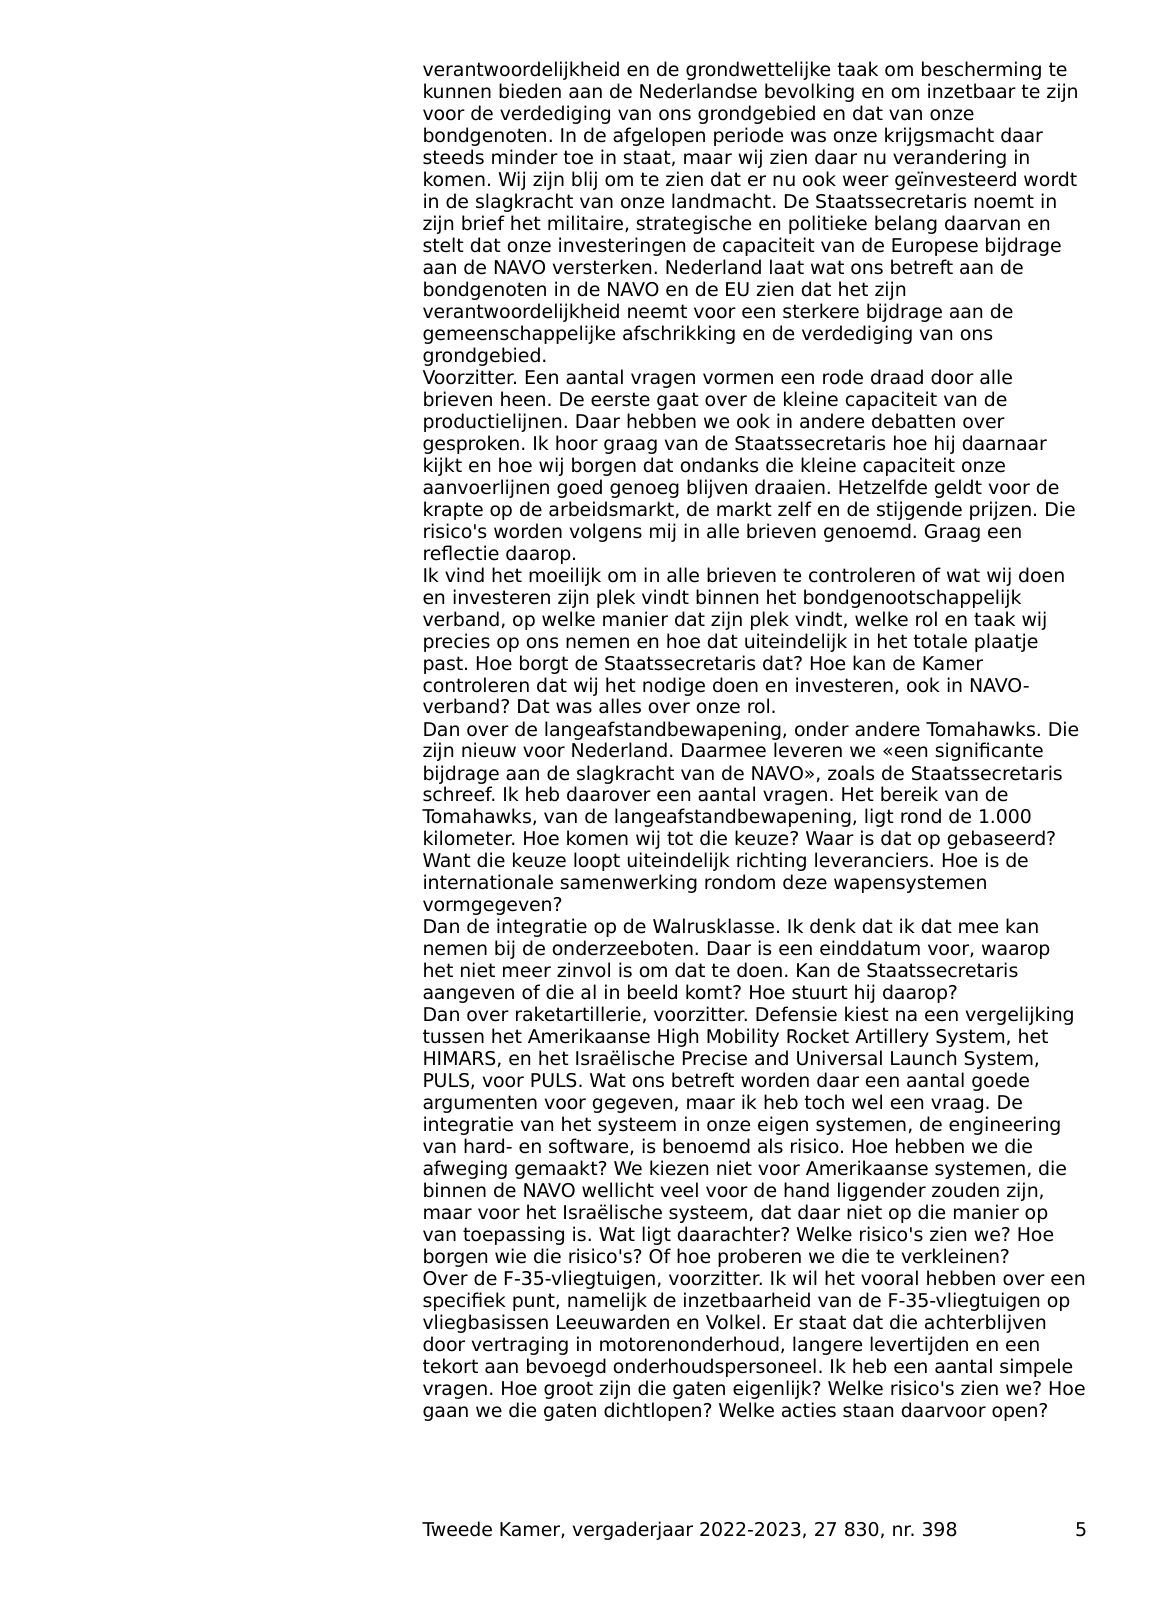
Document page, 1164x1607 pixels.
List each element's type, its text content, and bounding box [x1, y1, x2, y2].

text Dan over de langeafstandbewapening, onder andere Tomahawks. Die zijn nieuw voor Nederland. Daarmee leveren we «een significante bijdrage aan de slagkracht van de NAVO», zoals de Staatssecretaris schreef. Ik heb daarover een aantal vragen. Het bereik van de Tomahawks, van de langeafstandbewapening, ligt rond de 1.000 kilometer. Hoe komen wij tot die keuze? Waar is dat op gebaseerd? Want die keuze loopt uiteindelijk richting leveranciers. Hoe is de internationale samenwerking rondom deze wapensystemen vormgegeven? [422, 718, 1087, 916]
text Ik vind het moeilijk om in alle brieven te controleren of wat wij doen en investeren zijn plek vindt binnen het bondgenootschappelijk verband, op welke manier dat zijn plek vindt, welke rol en taak wij precies op ons nemen en hoe dat uiteindelijk in het totale plaatje past. Hoe borgt de Staatssecretaris dat? Hoe kan de Kamer controleren dat wij het nodige doen en investeren, ook in NAVO-verband? Dat was alles over onze rol. [422, 564, 1087, 718]
text verantwoordelijkheid en de grondwettelijke taak om bescherming te kunnen bieden aan de Nederlandse bevolking en om inzetbaar te zijn voor de verdediging van ons grondgebied en dat van onze bondgenoten. In de afgelopen periode was onze krijgsmacht daar steeds minder toe in staat, maar wij zien daar nu verandering in komen. Wij zijn blij om te zien dat er nu ook weer geïnvesteerd wordt in de slagkracht van onze landmacht. De Staatssecretaris noemt in zijn brief het militaire, strategische en politieke belang daarvan en stelt dat onze investeringen de capaciteit van de Europese bijdrage aan de NAVO versterken. Nederland laat wat ons betreft aan de bondgenoten in de NAVO en de EU zien dat het zijn verantwoordelijkheid neemt voor een sterkere bijdrage aan de gemeenschappelijke afschrikking en de verdediging van ons grondgebied. [422, 59, 1087, 367]
text Dan de integratie op de Walrusklasse. Ik denk dat ik dat mee kan nemen bij de onderzeeboten. Daar is een einddatum voor, waarop het niet meer zinvol is om dat te doen. Kan de Staatssecretaris aangeven of die al in beeld komt? Hoe stuurt hij daarop? [422, 916, 1087, 1004]
text Voorzitter. Een aantal vragen vormen een rode draad door alle brieven heen. De eerste gaat over de kleine capaciteit van de productielijnen. Daar hebben we ook in andere debatten over gesproken. Ik hoor graag van de Staatssecretaris hoe hij daarnaar kijkt en hoe wij borgen dat ondanks die kleine capaciteit onze aanvoerlijnen goed genoeg blijven draaien. Hetzelfde geldt voor de krapte op de arbeidsmarkt, de markt zelf en de stijgende prijzen. Die risico's worden volgens mij in alle brieven genoemd. Graag een reflectie daarop. [422, 367, 1087, 564]
text Over de F-35-vliegtuigen, voorzitter. Ik wil het vooral hebben over een specifiek punt, namelijk de inzetbaarheid van de F-35-vliegtuigen op vliegbasissen Leeuwarden en Volkel. Er staat dat die achterblijven door vertraging in motorenonderhoud, langere levertijden en een tekort aan bevoegd onderhoudspersoneel. Ik heb een aantal simpele vragen. Hoe groot zijn die gaten eigenlijk? Welke risico's zien we? Hoe gaan we die gaten dichtlopen? Welke acties staan daarvoor open? [422, 1268, 1087, 1422]
text Dan over raketartillerie, voorzitter. Defensie kiest na een vergelijking tussen het Amerikaanse High Mobility Rocket Artillery System, het HIMARS, en het Israëlische Precise and Universal Launch System, PULS, voor PULS. Wat ons betreft worden daar een aantal goede argumenten voor gegeven, maar ik heb toch wel een vraag. De integratie van het systeem in onze eigen systemen, de engineering van hard- en software, is benoemd als risico. Hoe hebben we die afweging gemaakt? We kiezen niet voor Amerikaanse systemen, die binnen de NAVO wellicht veel voor de hand liggender zouden zijn, maar voor het Israëlische systeem, dat daar niet op die manier op van toepassing is. Wat ligt daarachter? Welke risico's zien we? Hoe borgen wie die risico's? Of hoe proberen we die te verkleinen? [422, 1004, 1087, 1268]
